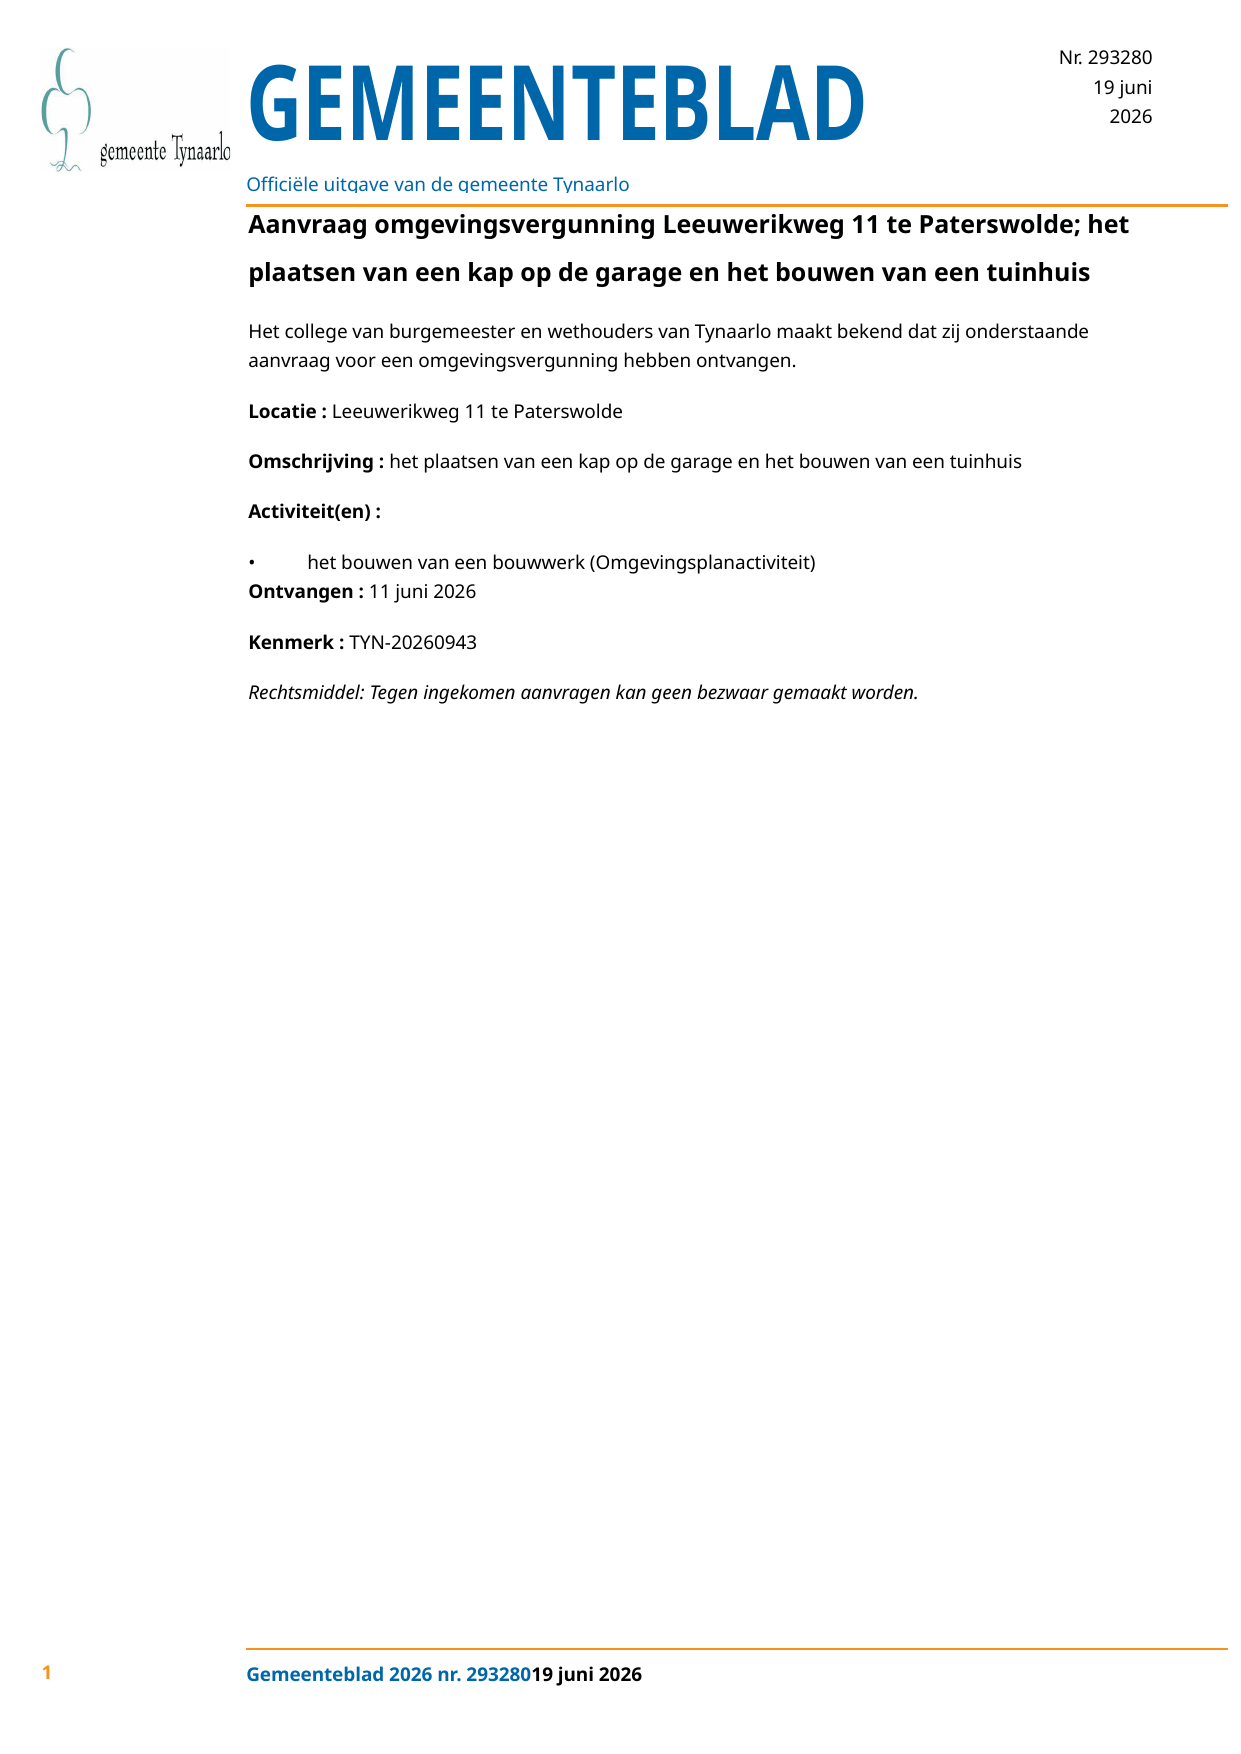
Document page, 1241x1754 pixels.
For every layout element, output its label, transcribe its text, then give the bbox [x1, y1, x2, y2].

list het bouwen van een bouwwerk (Omgevingsplanactiviteit) [248, 549, 1152, 575]
text Het college van burgemeester en wethouders van Tynaarlo maakt bekend dat zij onderstaande aanvraag voor een omgevingsvergunning hebben ontvangen. [248, 318, 1152, 373]
picture [41, 47, 231, 172]
text Rechtsmiddel: Tegen ingekomen aanvragen kan geen bezwaar gemaakt worden. [248, 679, 1152, 705]
text Aanvraag omgevingsvergunning Leeuwerikweg 11 te Paterswolde; het plaatsen van een kap op de garage en het bouwen van een tuinhuis [248, 207, 1152, 288]
text Ontvangen : 11 juni 2026 [248, 579, 1152, 604]
text Kenmerk : TYN-20260943 [248, 629, 1152, 655]
text Omschrijving : het plaatsen van een kap op de garage en het bouwen van een tuinhuis [248, 448, 1152, 474]
text Locatie : Leeuwerikweg 11 te Paterswolde [248, 398, 1152, 424]
text Activiteit(en) : [248, 499, 1152, 524]
